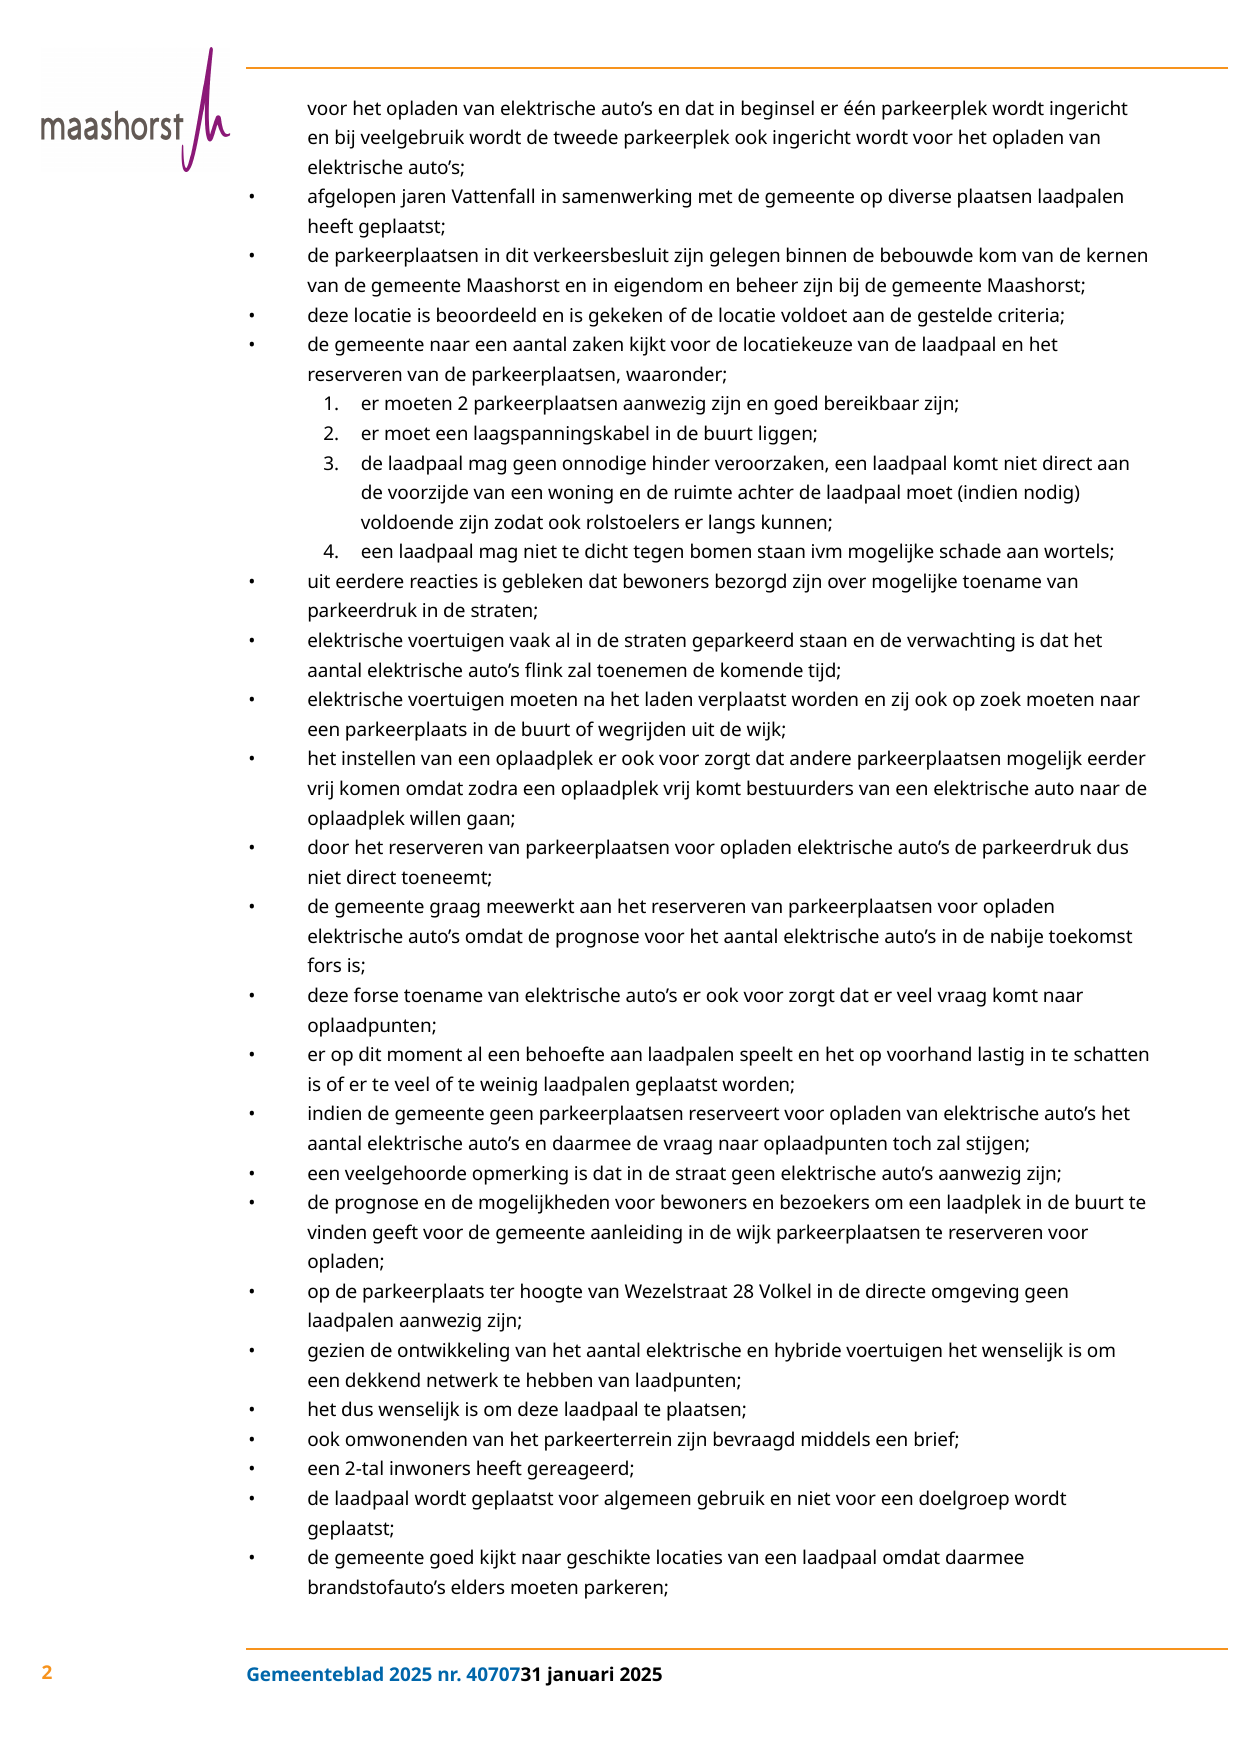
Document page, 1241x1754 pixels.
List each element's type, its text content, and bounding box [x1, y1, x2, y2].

list er moeten 2 parkeerplaatsen aanwezig zijn en goed bereikbaar zijn; [323, 391, 1152, 416]
list elektrische voertuigen vaak al in de straten geparkeerd staan en de verwachting is dat het aantal elektrische auto’s flink zal toenemen de komende tijd; [248, 627, 1152, 683]
list er moet een laagspanningskabel in de buurt liggen; [323, 420, 1152, 446]
list het instellen van een oplaadplek er ook voor zorgt dat andere parkeerplaatsen mogelijk eerder vrij komen omdat zodra een oplaadplek vrij komt bestuurders van een elektrische auto naar de oplaadplek willen gaan; [248, 746, 1152, 831]
list de prognose en de mogelijkheden voor bewoners en bezoekers om een laadplek in de buurt te vinden geeft voor de gemeente aanleiding in de wijk parkeerplaatsen te reserveren voor opladen; [248, 1189, 1152, 1274]
list uit eerdere reacties is gebleken dat bewoners bezorgd zijn over mogelijke toename van parkeerdruk in de straten; [248, 568, 1152, 623]
list de gemeente naar een aantal zaken kijkt voor de locatiekeuze van de laadpaal en het reserveren van de parkeerplaatsen, waaronder; [248, 331, 1152, 387]
list een 2-tal inwoners heeft gereageerd; [248, 1456, 1152, 1481]
list deze locatie is beoordeeld en is gekeken of de locatie voldoet aan de gestelde criteria; [248, 302, 1152, 328]
picture [41, 47, 231, 172]
list indien de gemeente geen parkeerplaatsen reserveert voor opladen van elektrische auto’s het aantal elektrische auto’s en daarmee de vraag naar oplaadpunten toch zal stijgen; [248, 1101, 1152, 1156]
list een veelgehoorde opmerking is dat in de straat geen elektrische auto’s aanwezig zijn; [248, 1160, 1152, 1186]
list de laadpaal mag geen onnodige hinder veroorzaken, een laadpaal komt niet direct aan de voorzijde van een woning en de ruimte achter de laadpaal moet (indien nodig) voldoende zijn zodat ook rolstoelers er langs kunnen; [323, 450, 1152, 535]
list een laadpaal mag niet te dicht tegen bomen staan ivm mogelijke schade aan wortels; [323, 538, 1152, 564]
list elektrische voertuigen moeten na het laden verplaatst worden en zij ook op zoek moeten naar een parkeerplaats in de buurt of wegrijden uit de wijk; [248, 686, 1152, 742]
list de parkeerplaatsen in dit verkeersbesluit zijn gelegen binnen de bebouwde kom van de kernen van de gemeente Maashorst en in eigendom en beheer zijn bij de gemeente Maashorst; [248, 243, 1152, 298]
list het dus wenselijk is om deze laadpaal te plaatsen; [248, 1396, 1152, 1422]
list de laadpaal wordt geplaatst voor algemeen gebruik en niet voor een doelgroep wordt geplaatst; [248, 1485, 1152, 1541]
list de gemeente graag meewerkt aan het reserveren van parkeerplaatsen voor opladen elektrische auto’s omdat de prognose voor het aantal elektrische auto’s in de nabije toekomst fors is; [248, 893, 1152, 978]
list door het reserveren van parkeerplaatsen voor opladen elektrische auto’s de parkeerdruk dus niet direct toeneemt; [248, 834, 1152, 890]
list afgelopen jaren Vattenfall in samenwerking met de gemeente op diverse plaatsen laadpalen heeft geplaatst; [248, 183, 1152, 239]
list gezien de ontwikkeling van het aantal elektrische en hybride voertuigen het wenselijk is om een dekkend netwerk te hebben van laadpunten; [248, 1337, 1152, 1393]
list op de parkeerplaats ter hoogte van Wezelstraat 28 Volkel in de directe omgeving geen laadpalen aanwezig zijn; [248, 1278, 1152, 1333]
list deze forse toename van elektrische auto’s er ook voor zorgt dat er veel vraag komt naar oplaadpunten; [248, 982, 1152, 1038]
list er op dit moment al een behoefte aan laadpalen speelt en het op voorhand lastig in te schatten is of er te veel of te weinig laadpalen geplaatst worden; [248, 1041, 1152, 1097]
list de gemeente goed kijkt naar geschikte locaties van een laadpaal omdat daarmee brandstofauto’s elders moeten parkeren; [248, 1544, 1152, 1600]
list voor het opladen van elektrische auto’s en dat in beginsel er één parkeerplek wordt ingericht en bij veelgebruik wordt de tweede parkeerplek ook ingericht wordt voor het opladen van elektrische auto’s; [248, 95, 1152, 180]
list ook omwonenden van het parkeerterrein zijn bevraagd middels een brief; [248, 1426, 1152, 1452]
